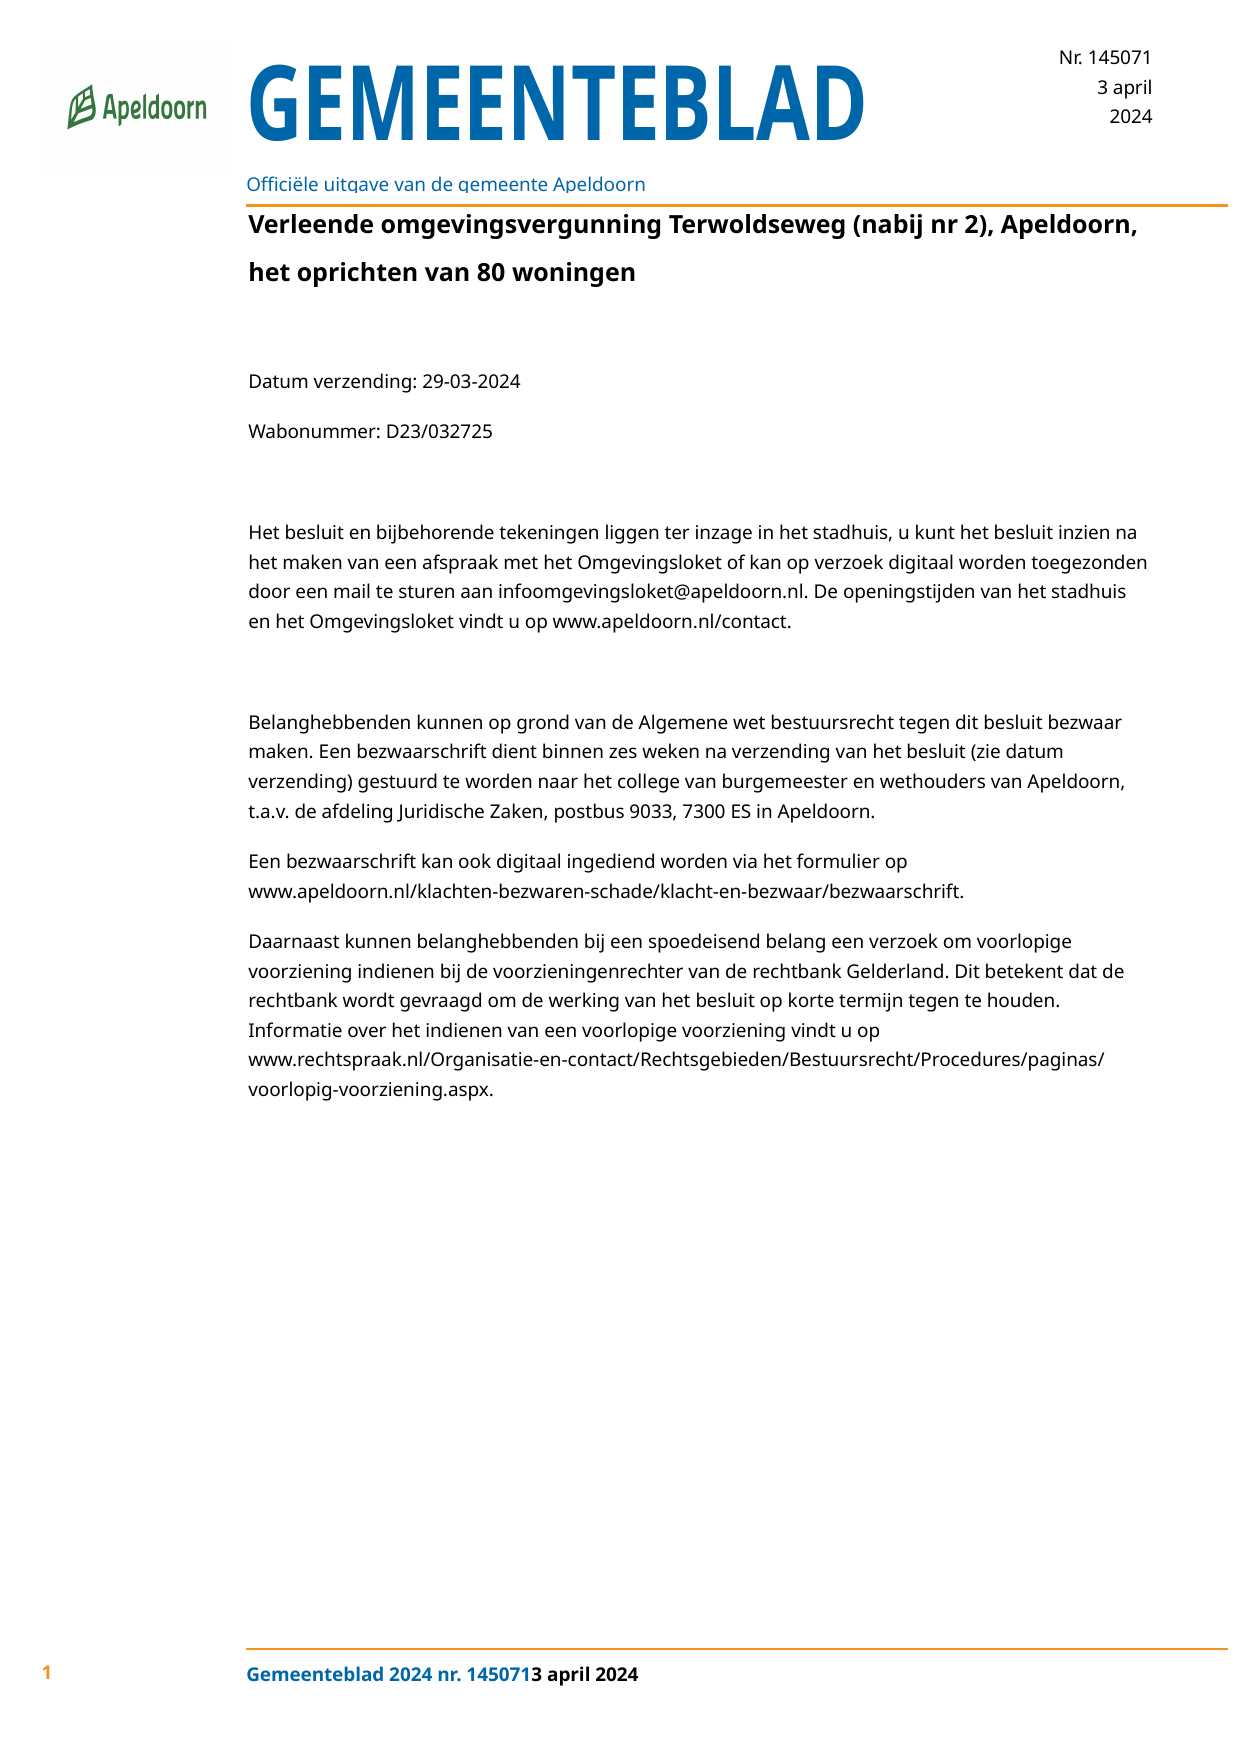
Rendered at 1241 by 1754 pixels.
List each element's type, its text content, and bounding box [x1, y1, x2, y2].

text Wabonummer: D23/032725 [248, 419, 1152, 444]
text Datum verzending: 29-03-2024 [248, 368, 1152, 394]
text Een bezwaarschrift kan ook digitaal ingediend worden via het formulier op www.apeldoorn.nl/klachten-bezwaren-schade/klacht-en-bezwaar/bezwaarschrift. [248, 848, 1152, 904]
text Verleende omgevingsvergunning Terwoldseweg (nabij nr 2), Apeldoorn, het oprichten van 80 woningen [248, 207, 1152, 288]
text Daarnaast kunnen belanghebbenden bij een spoedeisend belang een verzoek om voorlopige voorziening indienen bij de voorzieningenrechter van de rechtbank Gelderland. Dit betekent dat de rechtbank wordt gevraagd om de werking van het besluit op korte termijn tegen te houden. Informatie over het indienen van een voorlopige voorziening vindt u op www.rechtspraak.nl/Organisatie-en-contact/Rechtsgebieden/Bestuursrecht/Procedures/paginas/voorlopig-voorziening.aspx. [248, 928, 1152, 1102]
text Belanghebbenden kunnen op grond van de Algemene wet bestuursrecht tegen dit besluit bezwaar maken. Een bezwaarschrift dient binnen zes weken na verzending van het besluit (zie datum verzending) gestuurd te worden naar het college van burgemeester en wethouders van Apeldoorn, t.a.v. de afdeling Juridische Zaken, postbus 9033, 7300 ES in Apeldoorn. [248, 709, 1152, 824]
text Het besluit en bijbehorende tekeningen liggen ter inzage in het stadhuis, u kunt het besluit inzien na het maken van een afspraak met het Omgevingsloket of kan op verzoek digitaal worden toegezonden door een mail te sturen aan infoomgevingsloket@apeldoorn.nl. De openingstijden van het stadhuis en het Omgevingsloket vindt u op www.apeldoorn.nl/contact. [248, 519, 1152, 634]
picture [41, 47, 231, 172]
